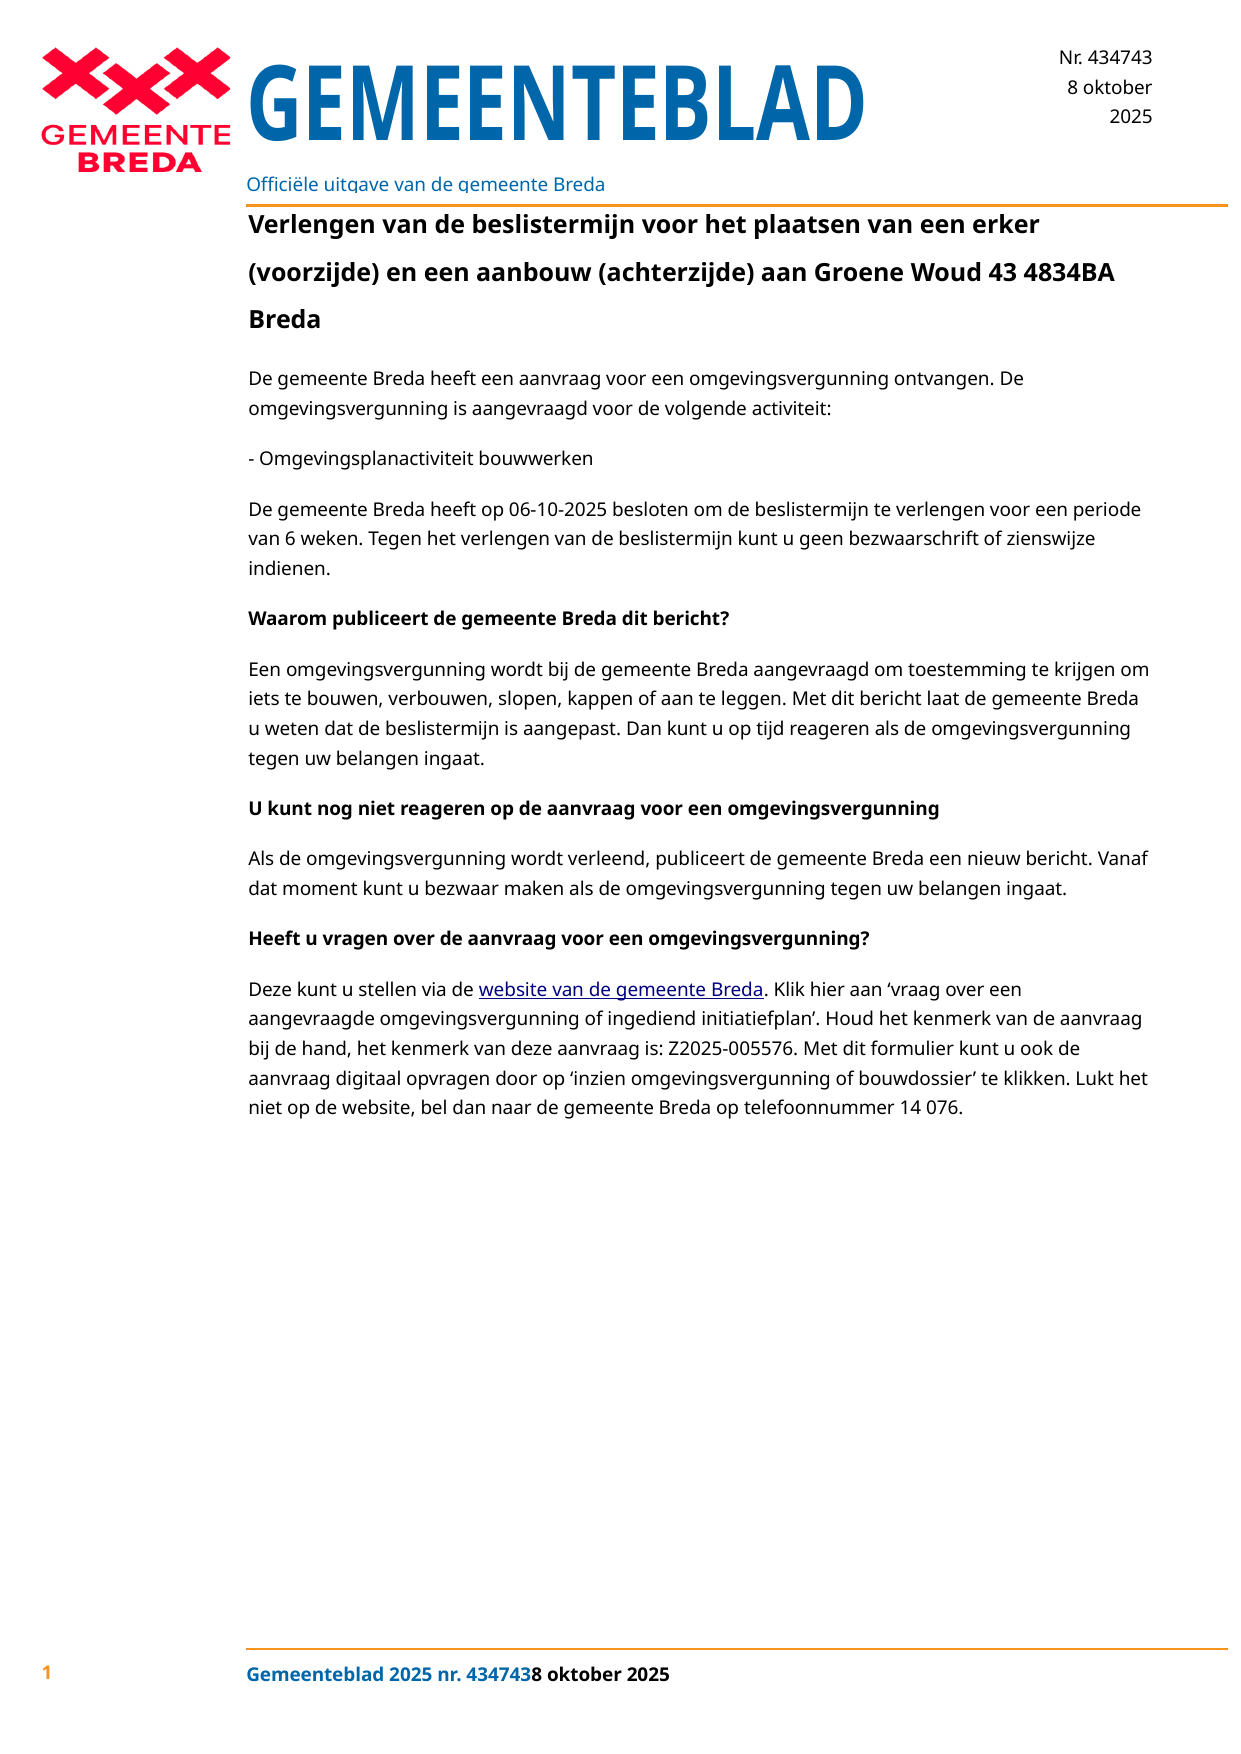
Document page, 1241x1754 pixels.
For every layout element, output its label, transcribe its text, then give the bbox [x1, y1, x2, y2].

text Een omgevingsvergunning wordt bij de gemeente Breda aangevraagd om toestemming te krijgen om iets te bouwen, verbouwen, slopen, kappen of aan te leggen. Met dit bericht laat de gemeente Breda u weten dat de beslistermijn is aangepast. Dan kunt u op tijd reageren als de omgevingsvergunning tegen uw belangen ingaat. [248, 656, 1152, 770]
text Waarom publiceert de gemeente Breda dit bericht? [248, 606, 1152, 631]
picture [41, 47, 231, 172]
text U kunt nog niet reageren op de aanvraag voor een omgevingsvergunning [248, 795, 1152, 821]
text Als de omgevingsvergunning wordt verleend, publiceert de gemeente Breda een nieuw bericht. Vanaf dat moment kunt u bezwaar maken als de omgevingsvergunning tegen uw belangen ingaat. [248, 846, 1152, 901]
text Verlengen van de beslistermijn voor het plaatsen van een erker (voorzijde) en een aanbouw (achterzijde) aan Groene Woud 43 4834BA Breda [248, 207, 1152, 336]
text - Omgevingsplanactiviteit bouwwerken [248, 446, 1152, 471]
text Heeft u vragen over de aanvraag voor een omgevingsvergunning? [248, 926, 1152, 951]
text De gemeente Breda heeft op 06-10-2025 besloten om de beslistermijn te verlengen voor een periode van 6 weken. Tegen het verlengen van de beslistermijn kunt u geen bezwaarschrift of zienswijze indienen. [248, 496, 1152, 581]
text Deze kunt u stellen via de website van de gemeente Breda. Klik hier aan ‘vraag over een aangevraagde omgevingsvergunning of ingediend initiatiefplan’. Houd het kenmerk van de aanvraag bij de hand, het kenmerk van deze aanvraag is: Z2025-005576. Met dit formulier kunt u ook de aanvraag digitaal opvragen door op ‘inzien omgevingsvergunning of bouwdossier’ te klikken. Lukt het niet op de website, bel dan naar de gemeente Breda op telefoonnummer 14 076. [248, 976, 1152, 1120]
text De gemeente Breda heeft een aanvraag voor een omgevingsvergunning ontvangen. De omgevingsvergunning is aangevraagd voor de volgende activiteit: [248, 366, 1152, 421]
